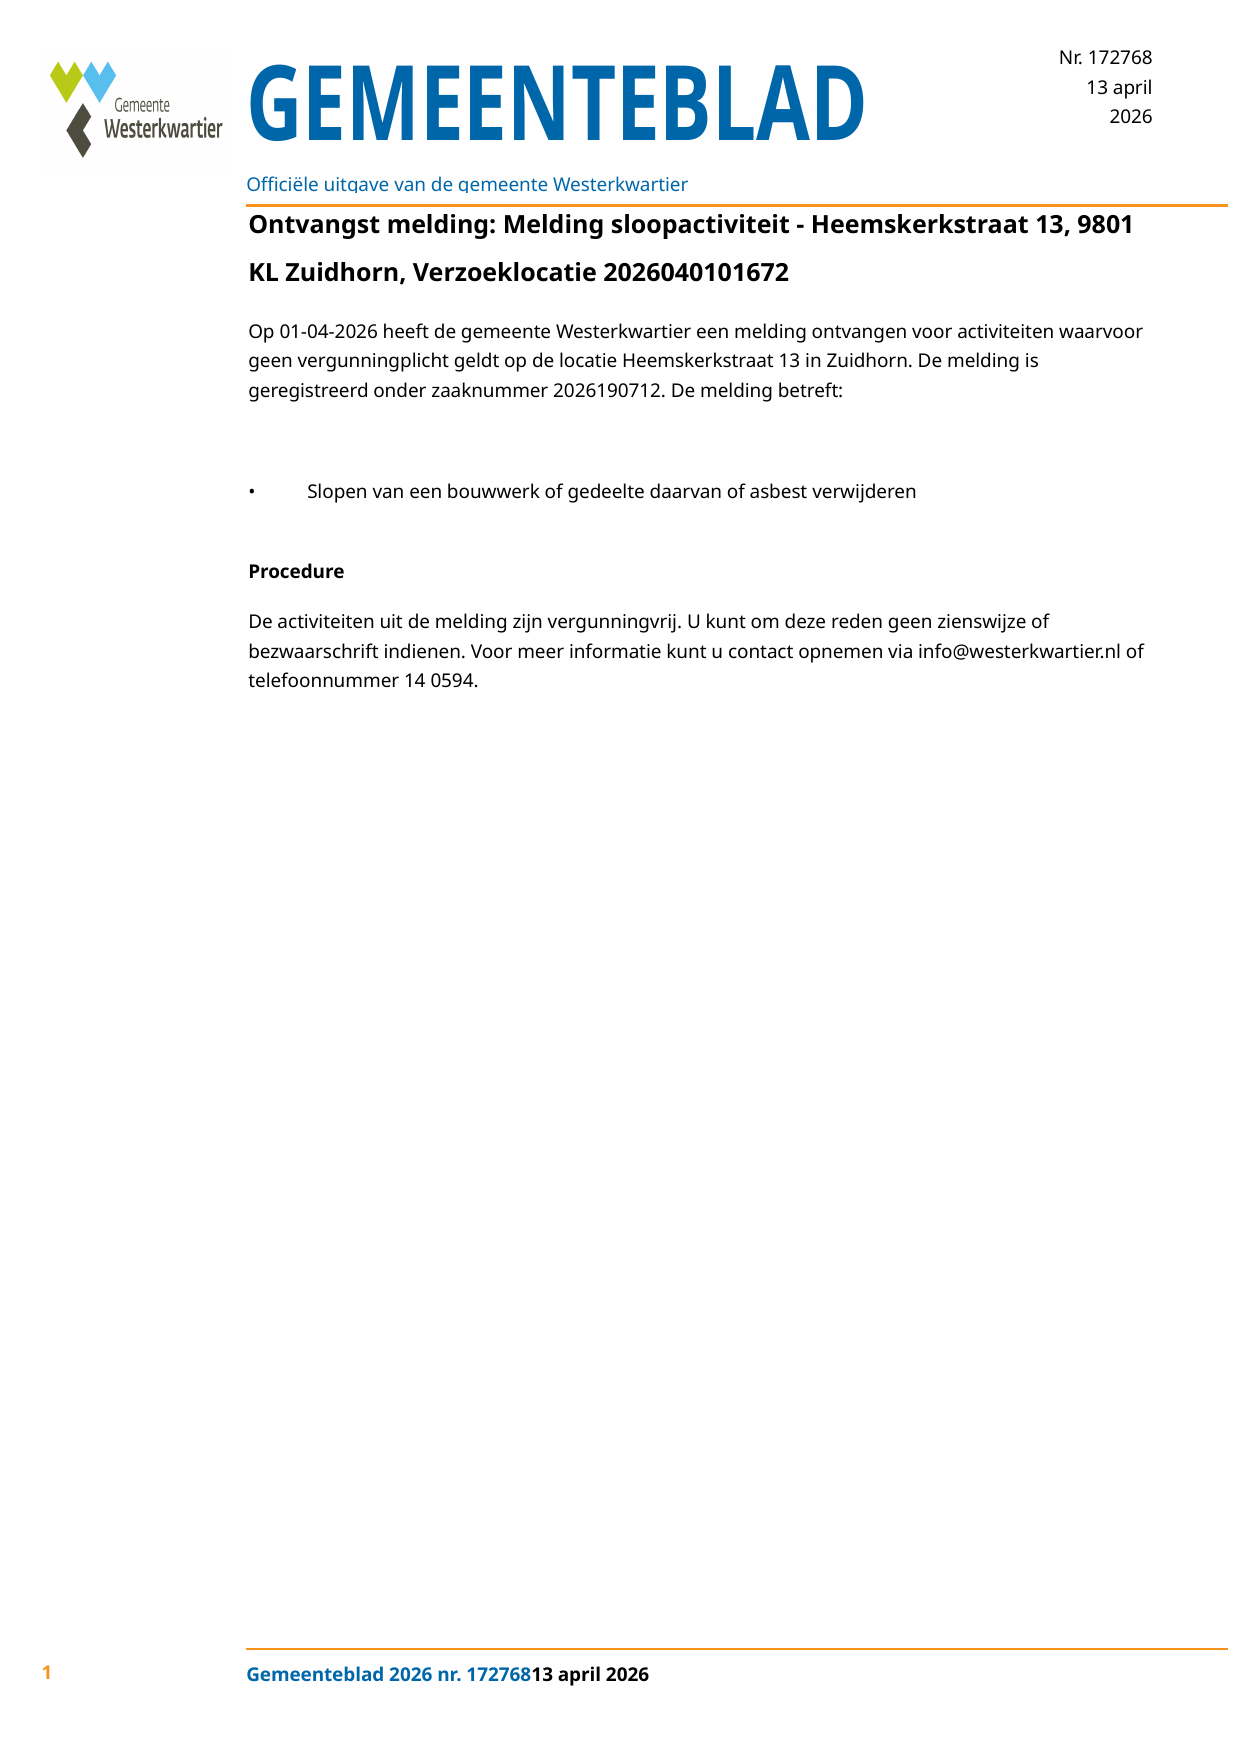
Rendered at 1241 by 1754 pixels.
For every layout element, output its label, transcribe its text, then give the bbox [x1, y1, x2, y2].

text Procedure [248, 558, 1152, 584]
text De activiteiten uit de melding zijn vergunningvrij. U kunt om deze reden geen zienswijze of bezwaarschrift indienen. Voor meer informatie kunt u contact opnemen via info@westerkwartier.nl of telefoonnummer 14 0594. [248, 608, 1152, 693]
list Slopen van een bouwwerk of gedeelte daarvan of asbest verwijderen [248, 478, 1152, 504]
picture [41, 47, 231, 172]
text Ontvangst melding: Melding sloopactiviteit - Heemskerkstraat 13, 9801 KL Zuidhorn, Verzoeklocatie 2026040101672 [248, 207, 1152, 288]
text Op 01-04-2026 heeft de gemeente Westerkwartier een melding ontvangen voor activiteiten waarvoor geen vergunningplicht geldt op de locatie Heemskerkstraat 13 in Zuidhorn. De melding is geregistreerd onder zaaknummer 2026190712. De melding betreft: [248, 318, 1152, 403]
